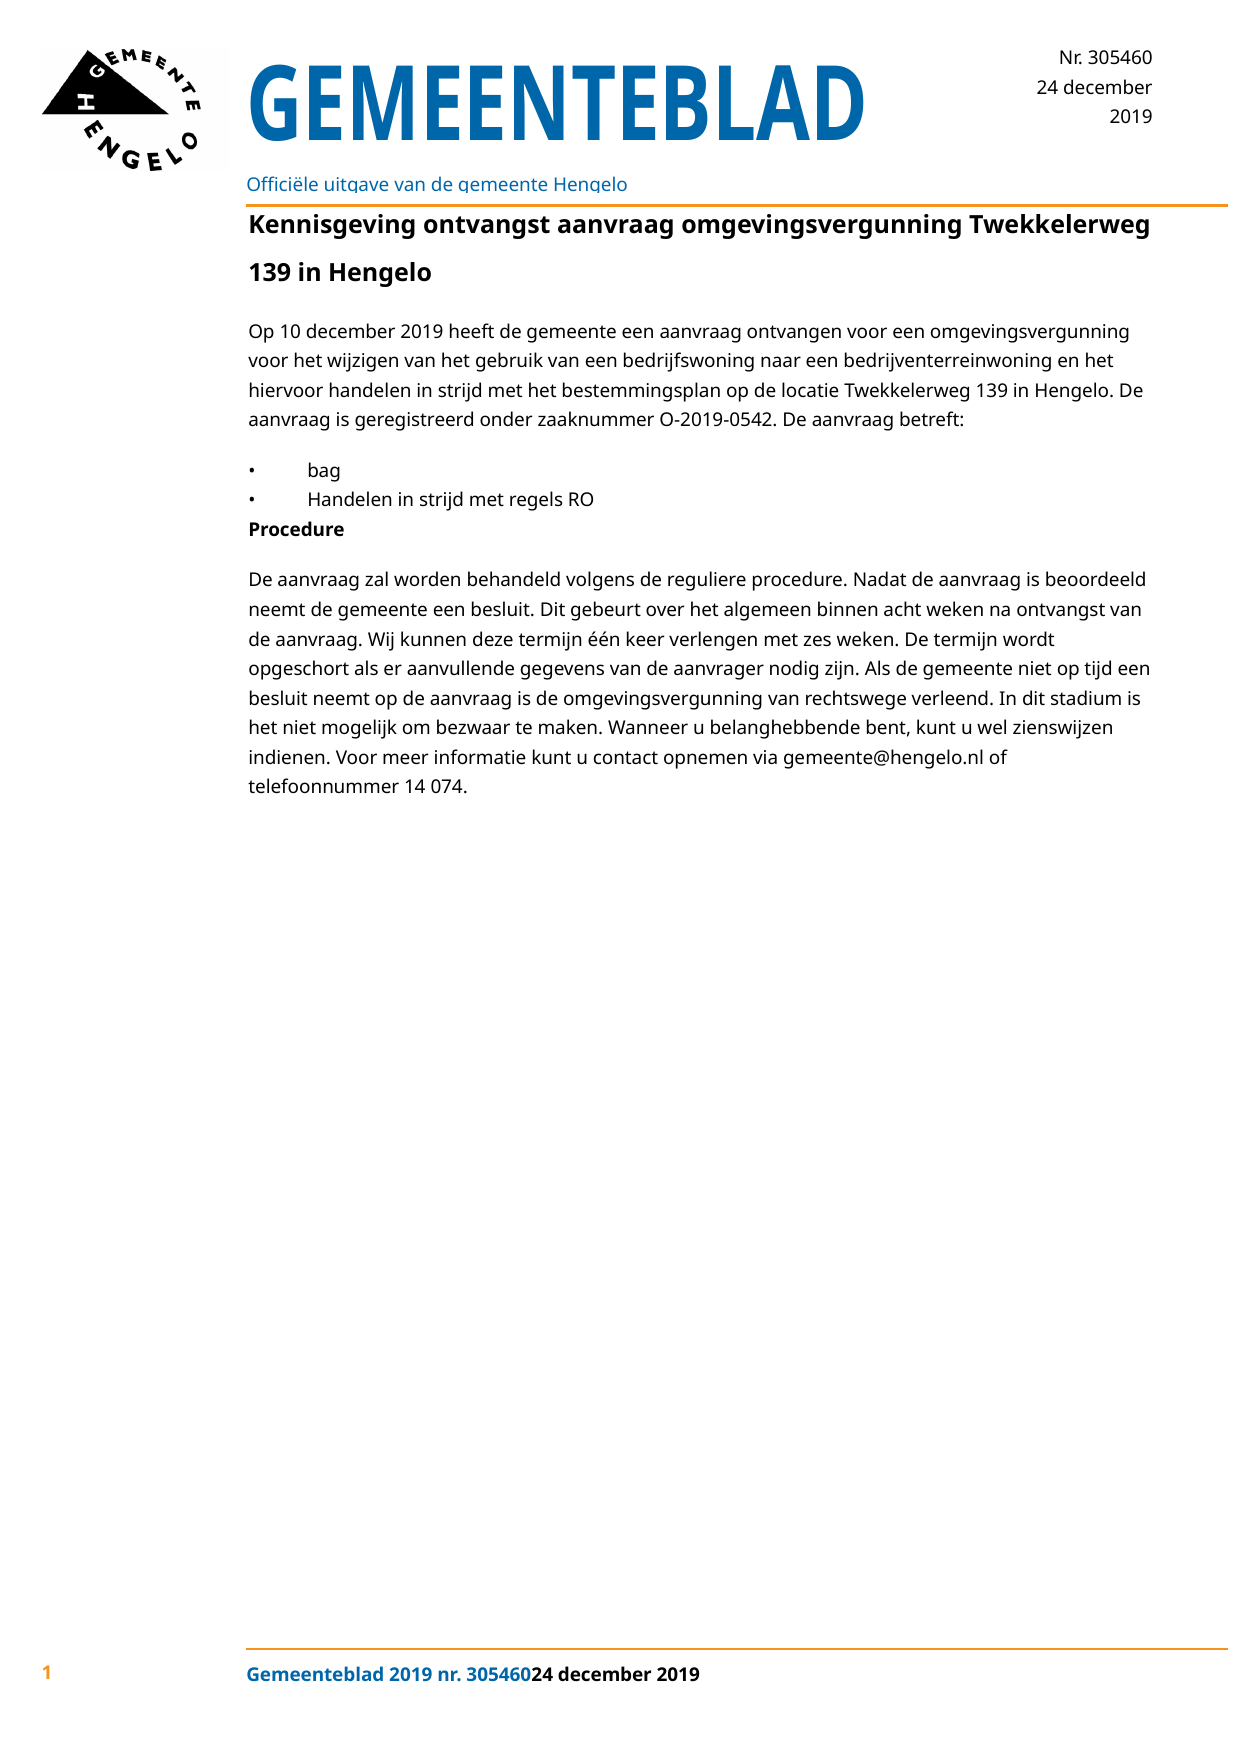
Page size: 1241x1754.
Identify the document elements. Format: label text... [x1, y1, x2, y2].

picture [41, 47, 231, 172]
text Kennisgeving ontvangst aanvraag omgevingsvergunning Twekkelerweg 139 in Hengelo [248, 207, 1152, 288]
text Procedure [248, 516, 1152, 542]
text Op 10 december 2019 heeft de gemeente een aanvraag ontvangen voor een omgevingsvergunning voor het wijzigen van het gebruik van een bedrijfswoning naar een bedrijventerreinwoning en het hiervoor handelen in strijd met het bestemmingsplan op de locatie Twekkelerweg 139 in Hengelo. De aanvraag is geregistreerd onder zaaknummer O-2019-0542. De aanvraag betreft: [248, 318, 1152, 432]
text De aanvraag zal worden behandeld volgens de reguliere procedure. Nadat de aanvraag is beoordeeld neemt de gemeente een besluit. Dit gebeurt over het algemeen binnen acht weken na ontvangst van de aanvraag. Wij kunnen deze termijn één keer verlengen met zes weken. De termijn wordt opgeschort als er aanvullende gegevens van de aanvrager nodig zijn. Als de gemeente niet op tijd een besluit neemt op de aanvraag is de omgevingsvergunning van rechtswege verleend. In dit stadium is het niet mogelijk om bezwaar te maken. Wanneer u belanghebbende bent, kunt u wel zienswijzen indienen. Voor meer informatie kunt u contact opnemen via gemeente@hengelo.nl of telefoonnummer 14 074. [248, 567, 1152, 799]
list Handelen in strijd met regels RO [248, 487, 1152, 512]
list bag [248, 457, 1152, 483]
